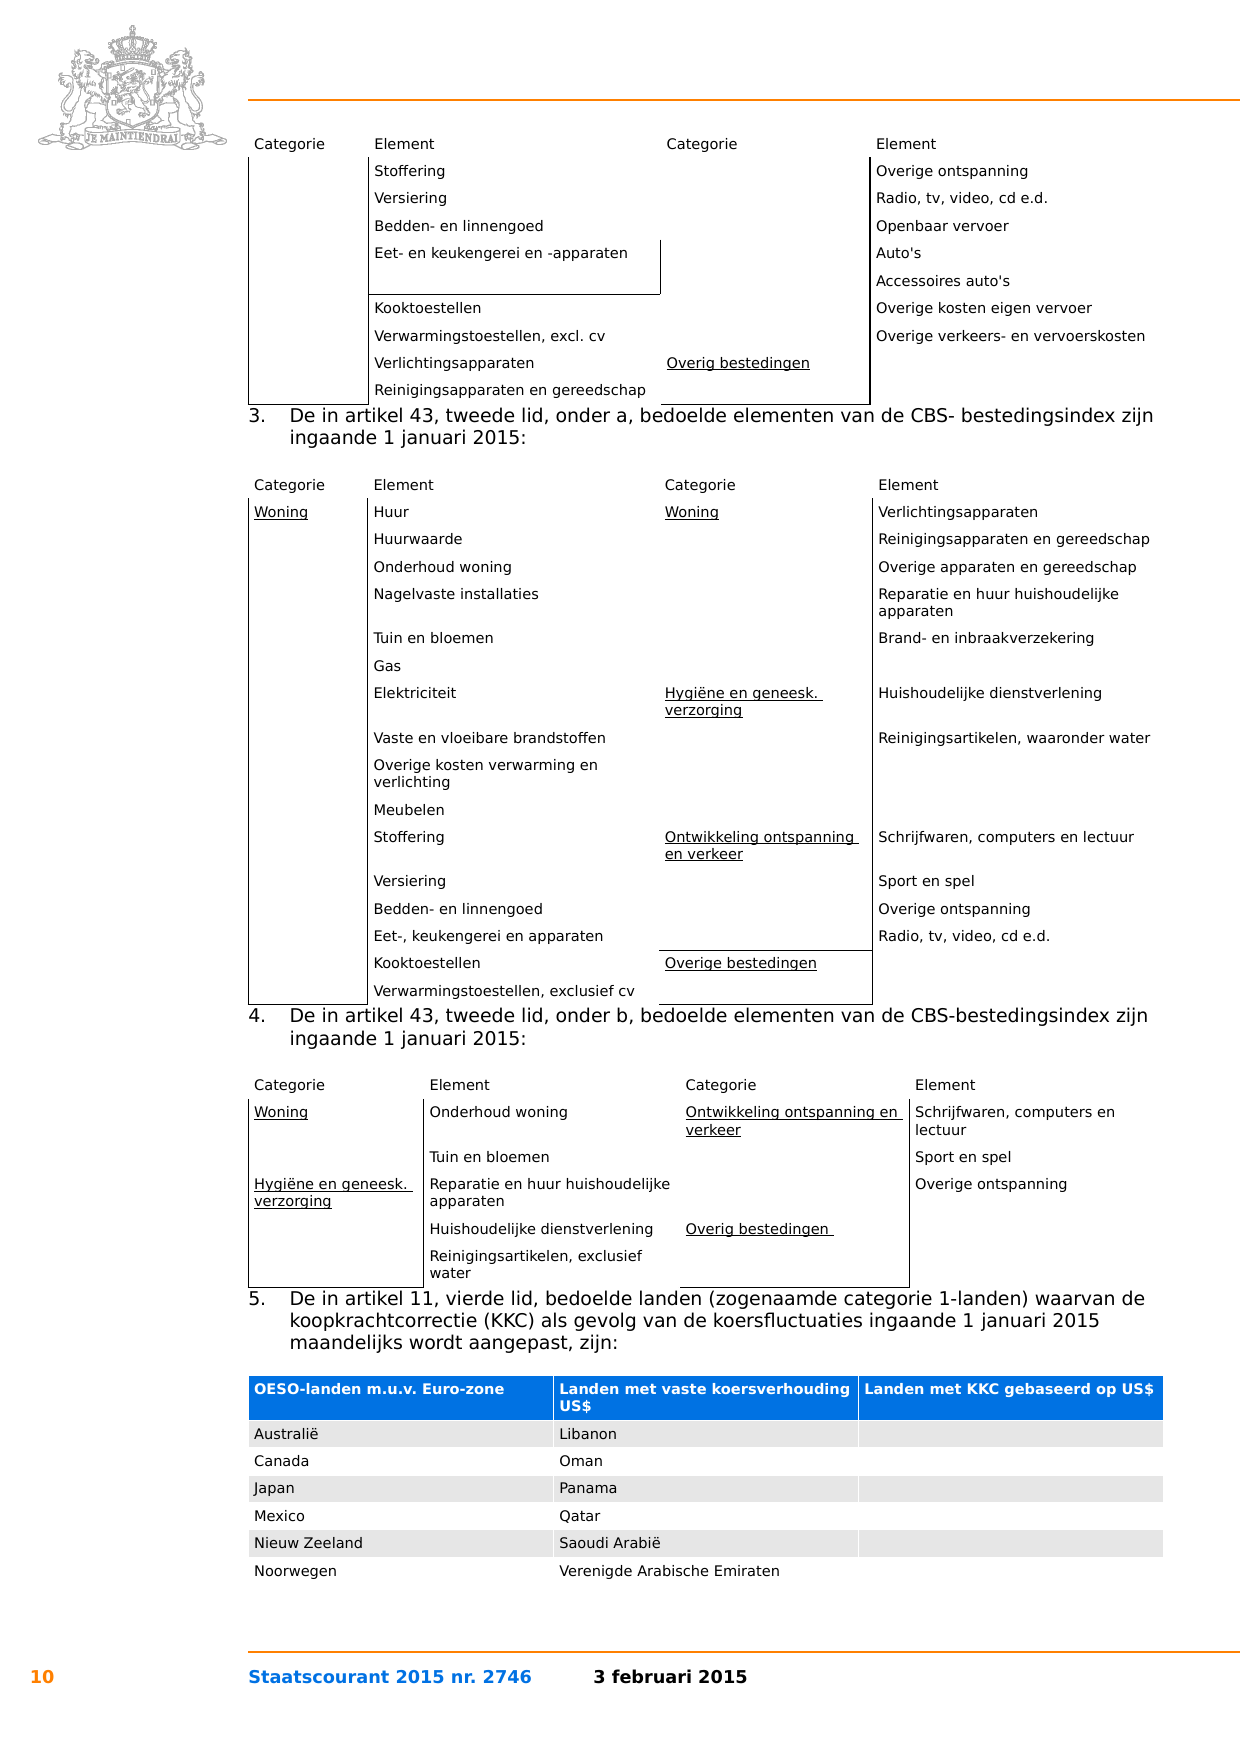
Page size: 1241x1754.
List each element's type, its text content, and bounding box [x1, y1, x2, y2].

table_cell Overige kosten eigen vervoer [871, 295, 1163, 322]
table_cell [661, 294, 869, 322]
table_cell Nagelvaste installaties [368, 581, 658, 625]
table_cell [249, 895, 367, 922]
table_cell Schrijfwaren, computers en lectuur [910, 1100, 1163, 1143]
table_cell Reinigingsartikelen, waaronder water [873, 725, 1163, 823]
table_header Categorie [249, 472, 367, 498]
table_cell [659, 922, 872, 949]
table_header OESO-landen m.u.v. Euro-zone [249, 1376, 553, 1420]
table_cell [249, 977, 367, 1004]
table_cell [249, 1215, 423, 1242]
table_cell [249, 922, 367, 949]
table_header Landen met KKC gebaseerd op US$ [859, 1376, 1163, 1420]
table_cell Sport en spel [910, 1144, 1163, 1170]
table_cell [369, 267, 660, 294]
table_cell Eet- en keukengerei en -apparaten [369, 241, 660, 267]
table_cell Huishoudelijke dienstverlening [424, 1216, 679, 1242]
table_header Categorie [249, 1072, 423, 1099]
table_cell Elektriciteit [368, 681, 658, 724]
text 3. De in artikel 43, tweede lid, onder a, bedoelde elementen van de CBS- bestedingsindex zijn ingaande 1 januari 2015: [248, 405, 1163, 449]
table_cell [661, 212, 869, 239]
table_cell [249, 950, 367, 977]
table_cell [859, 1476, 1163, 1502]
table_cell Verenigde Arabische Emiraten [554, 1558, 858, 1584]
table_cell Schrijfwaren, computers en lectuur [873, 824, 1163, 867]
table_cell [249, 625, 367, 652]
table_cell [659, 652, 872, 679]
table_cell [661, 185, 869, 212]
table_cell Meubelen [368, 797, 658, 823]
table_cell Verwarmingstoestellen, excl. cv [369, 323, 660, 349]
table_cell [249, 526, 367, 553]
table_cell [661, 267, 869, 294]
table_cell Hygiëne en geneesk. verzorging [659, 680, 872, 724]
table_cell [659, 724, 872, 751]
table_cell Onderhoud woning [424, 1100, 679, 1143]
table_cell Versiering [369, 186, 660, 212]
table_cell Nieuw Zeeland [249, 1530, 553, 1557]
table_cell [249, 212, 368, 239]
table_cell [249, 751, 367, 796]
table_cell Openbaar vervoer [871, 213, 1163, 239]
table_cell [680, 1170, 909, 1215]
table_cell Radio, tv, video, cd e.d. [873, 923, 1163, 1004]
table_cell Bedden- en linnengoed [369, 213, 660, 239]
table_cell [859, 1448, 1163, 1474]
table_header Element [369, 131, 660, 157]
table_cell Gas [368, 653, 658, 679]
table_header Element [424, 1072, 679, 1099]
table_cell Eet-, keukengerei en apparaten [368, 923, 658, 949]
table_cell Sport en spel [873, 869, 1163, 895]
table_header Categorie [661, 131, 869, 157]
table_cell Overig bestedingen [680, 1215, 909, 1242]
table_cell Verlichtingsapparaten [873, 499, 1163, 526]
table_cell Oman [554, 1448, 858, 1474]
table_cell Ontwikkeling ontspanning en verkeer [659, 823, 872, 867]
table_cell Overige ontspanning [910, 1171, 1163, 1287]
table_cell Vaste en vloeibare brandstoffen [368, 725, 658, 751]
table_cell [659, 868, 872, 895]
table_cell [659, 751, 872, 796]
table_cell [859, 1530, 1163, 1557]
table_cell Brand- en inbraakverzekering [873, 626, 1163, 679]
table_cell Overige apparaten en gereedschap [873, 554, 1163, 580]
table_cell Tuin en bloemen [424, 1144, 679, 1170]
table_cell Tuin en bloemen [368, 626, 658, 652]
table_cell [659, 977, 872, 1004]
table_cell Woning [659, 499, 872, 526]
table_header Landen met vaste koersverhouding US$ [554, 1376, 858, 1420]
table_cell Ontwikkeling ontspanning en verkeer [680, 1100, 909, 1143]
table_cell Verlichtingsapparaten [369, 350, 660, 376]
table_cell [680, 1143, 909, 1170]
table_cell Overige kosten verwarming en verlichting [368, 752, 658, 796]
table_cell Stoffering [369, 158, 660, 185]
table_cell [659, 895, 872, 922]
table_cell Kooktoestellen [368, 951, 658, 977]
table_cell Noorwegen [249, 1558, 553, 1584]
table_cell [249, 553, 367, 580]
table_cell Kooktoestellen [369, 295, 660, 322]
table_cell [659, 796, 872, 823]
table_cell [680, 1242, 909, 1287]
picture [38, 25, 227, 150]
table_cell [661, 322, 869, 349]
table_cell Bedden- en linnengoed [368, 896, 658, 922]
table_header Element [871, 131, 1163, 157]
table_cell Overige bestedingen [659, 951, 872, 977]
table_cell Huurwaarde [368, 527, 658, 553]
table_cell [249, 652, 367, 679]
table_cell Onderhoud woning [368, 554, 658, 580]
table_cell [249, 240, 368, 267]
table_cell Overig bestedingen [661, 349, 869, 376]
table_cell [659, 580, 872, 625]
table_cell [249, 680, 367, 724]
table_cell [249, 724, 367, 751]
table_cell Versiering [368, 869, 658, 895]
table_cell Saoudi Arabië [554, 1530, 858, 1557]
table_cell [859, 1421, 1163, 1447]
table_header Element [368, 472, 658, 498]
table_cell Overige ontspanning [871, 158, 1163, 185]
table_cell [249, 580, 367, 625]
text 5. De in artikel 11, vierde lid, bedoelde landen (zogenaamde categorie 1-landen) waarvan de koopkrachtcorrectie (KKC) als gevolg van de koersfluctuaties ingaande 1 januari 2015 maandelijks wordt aangepast, zijn: [248, 1288, 1163, 1353]
table_cell [249, 158, 368, 185]
table_cell Verwarmingstoestellen, exclusief cv [368, 978, 658, 1004]
table_cell [249, 868, 367, 895]
table_cell Reparatie en huur huishoudelijke apparaten [873, 581, 1163, 625]
table_cell Canada [249, 1448, 553, 1474]
table_cell Panama [554, 1476, 858, 1502]
table_cell [659, 553, 872, 580]
table_cell [661, 158, 869, 185]
table_cell Reinigingsapparaten en gereedschap [369, 378, 660, 404]
table_header Element [910, 1072, 1163, 1099]
table_cell [249, 322, 368, 349]
table_cell [249, 376, 368, 404]
table_cell Qatar [554, 1503, 858, 1529]
table_cell [659, 625, 872, 652]
table_cell Libanon [554, 1421, 858, 1447]
table_cell [249, 267, 368, 294]
table_header Element [873, 472, 1163, 498]
table_cell Stoffering [368, 824, 658, 867]
table_cell Reparatie en huur huishoudelijke apparaten [424, 1171, 679, 1215]
table_cell [249, 294, 368, 322]
table_header Categorie [249, 131, 368, 157]
table_cell [661, 240, 869, 267]
table_cell Woning [249, 499, 367, 526]
table_cell Woning [249, 1100, 423, 1143]
table_cell Mexico [249, 1503, 553, 1529]
table_cell Auto's [871, 241, 1163, 267]
table_cell Australië [249, 1421, 553, 1447]
table_cell Overige ontspanning [873, 896, 1163, 922]
table_cell [249, 823, 367, 867]
table_cell Radio, tv, video, cd e.d. [871, 186, 1163, 212]
table_cell Huur [368, 499, 658, 526]
table_cell [859, 1503, 1163, 1529]
table_header Categorie [659, 472, 872, 498]
table_cell [249, 796, 367, 823]
table_cell [661, 376, 869, 404]
table_cell Overige verkeers- en vervoerskosten [871, 323, 1163, 404]
table_cell [249, 349, 368, 376]
table_cell Japan [249, 1476, 553, 1502]
table_cell Reinigingsartikelen, exclusief water [424, 1243, 679, 1287]
table_cell Huishoudelijke dienstverlening [873, 681, 1163, 724]
text 4. De in artikel 43, tweede lid, onder b, bedoelde elementen van de CBS-bestedingsindex zijn ingaande 1 januari 2015: [248, 1005, 1163, 1049]
table_cell [249, 1242, 423, 1287]
table_cell [249, 1143, 423, 1170]
table_cell Reinigingsapparaten en gereedschap [873, 527, 1163, 553]
table_cell Hygiëne en geneesk. verzorging [249, 1170, 423, 1215]
table_cell [249, 185, 368, 212]
table_cell [659, 526, 872, 553]
table_header Categorie [680, 1072, 909, 1099]
table_cell [859, 1558, 1163, 1584]
table_cell Accessoires auto's [871, 268, 1163, 294]
